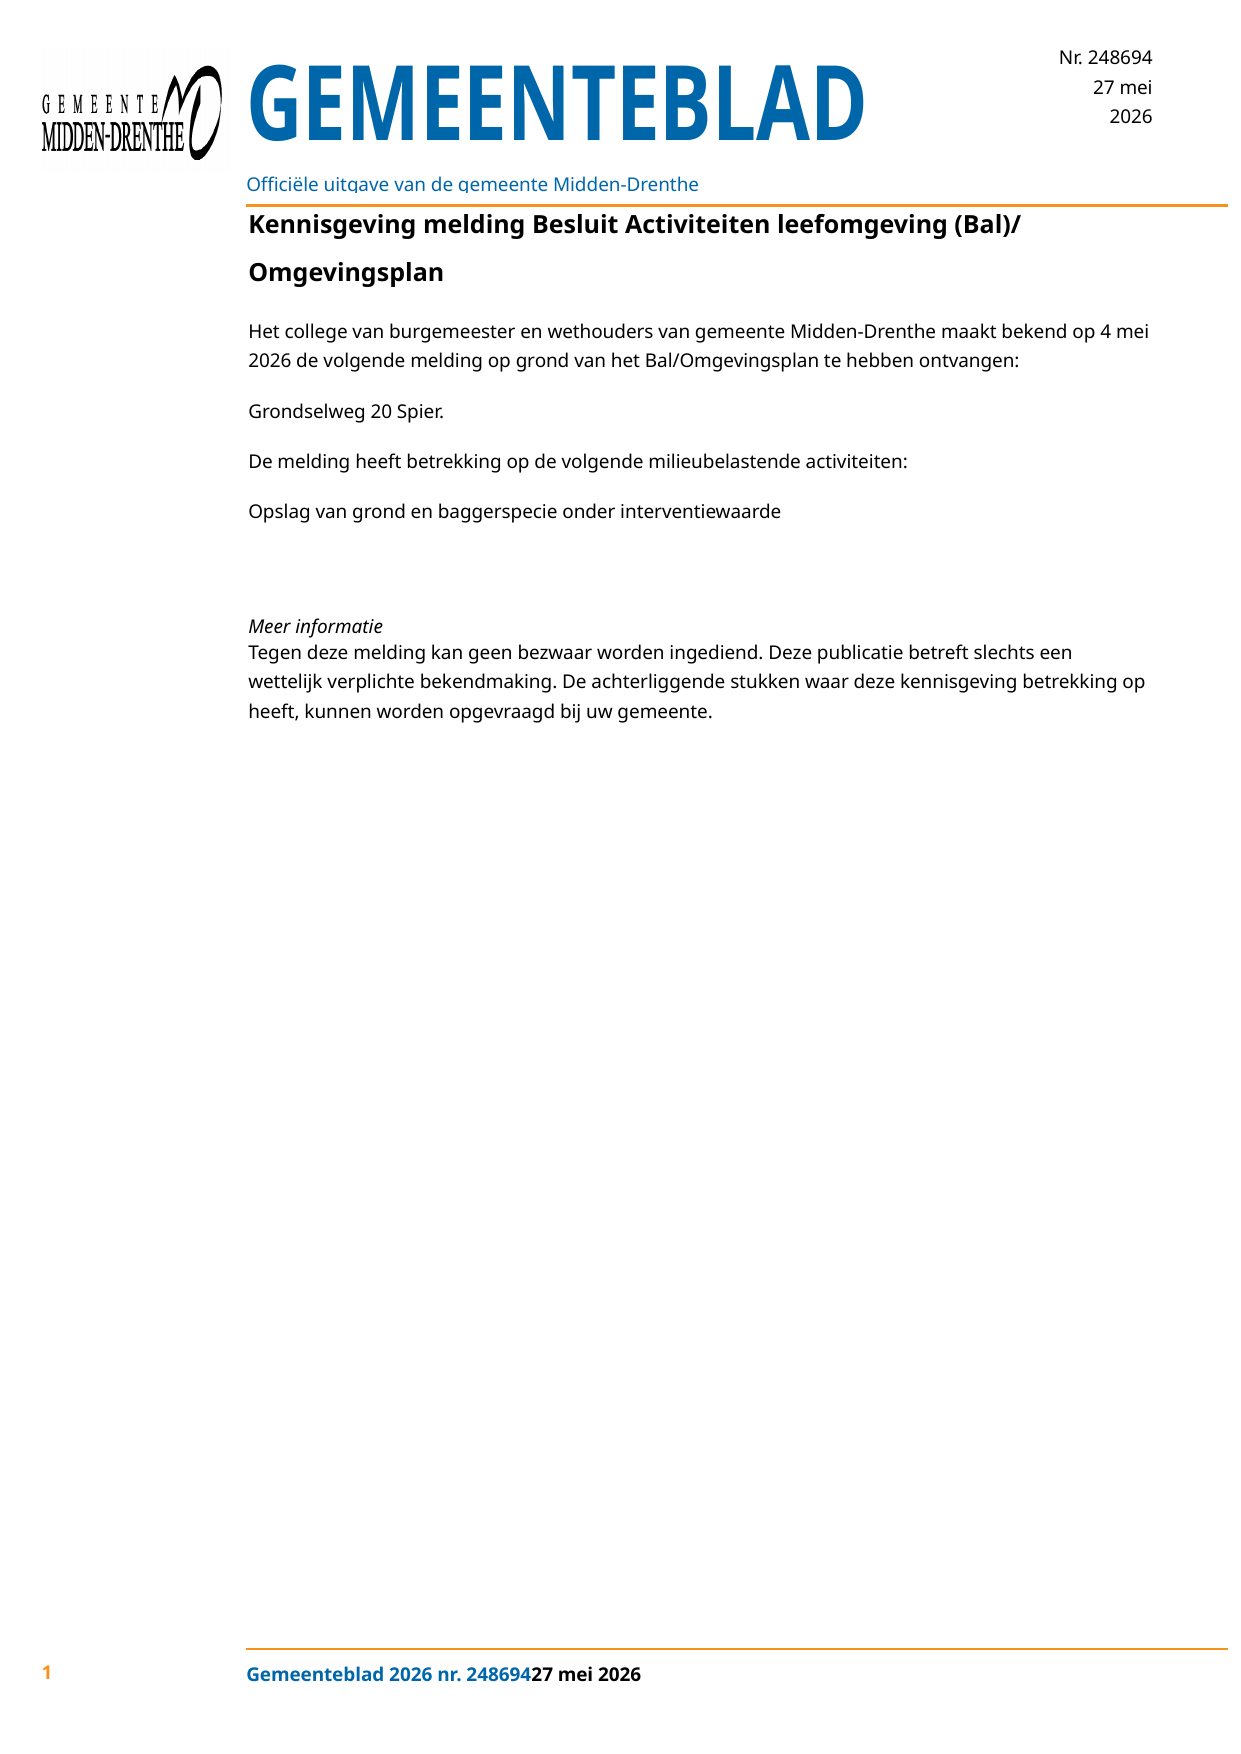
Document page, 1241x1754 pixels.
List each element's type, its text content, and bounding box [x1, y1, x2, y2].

picture [41, 47, 231, 172]
text Tegen deze melding kan geen bezwaar worden ingediend. Deze publicatie betreft slechts een wettelijk verplichte bekendmaking. De achterliggende stukken waar deze kennisgeving betrekking op heeft, kunnen worden opgevraagd bij uw gemeente. [248, 639, 1152, 724]
text Het college van burgemeester en wethouders van gemeente Midden-Drenthe maakt bekend op 4 mei 2026 de volgende melding op grond van het Bal/Omgevingsplan te hebben ontvangen: [248, 318, 1152, 373]
text Grondselweg 20 Spier. [248, 398, 1152, 424]
text Meer informatie [248, 613, 1152, 639]
text Kennisgeving melding Besluit Activiteiten leefomgeving (Bal)/ Omgevingsplan [248, 207, 1152, 288]
text De melding heeft betrekking op de volgende milieubelastende activiteiten: [248, 448, 1152, 474]
text Opslag van grond en baggerspecie onder interventiewaarde [248, 499, 1152, 524]
